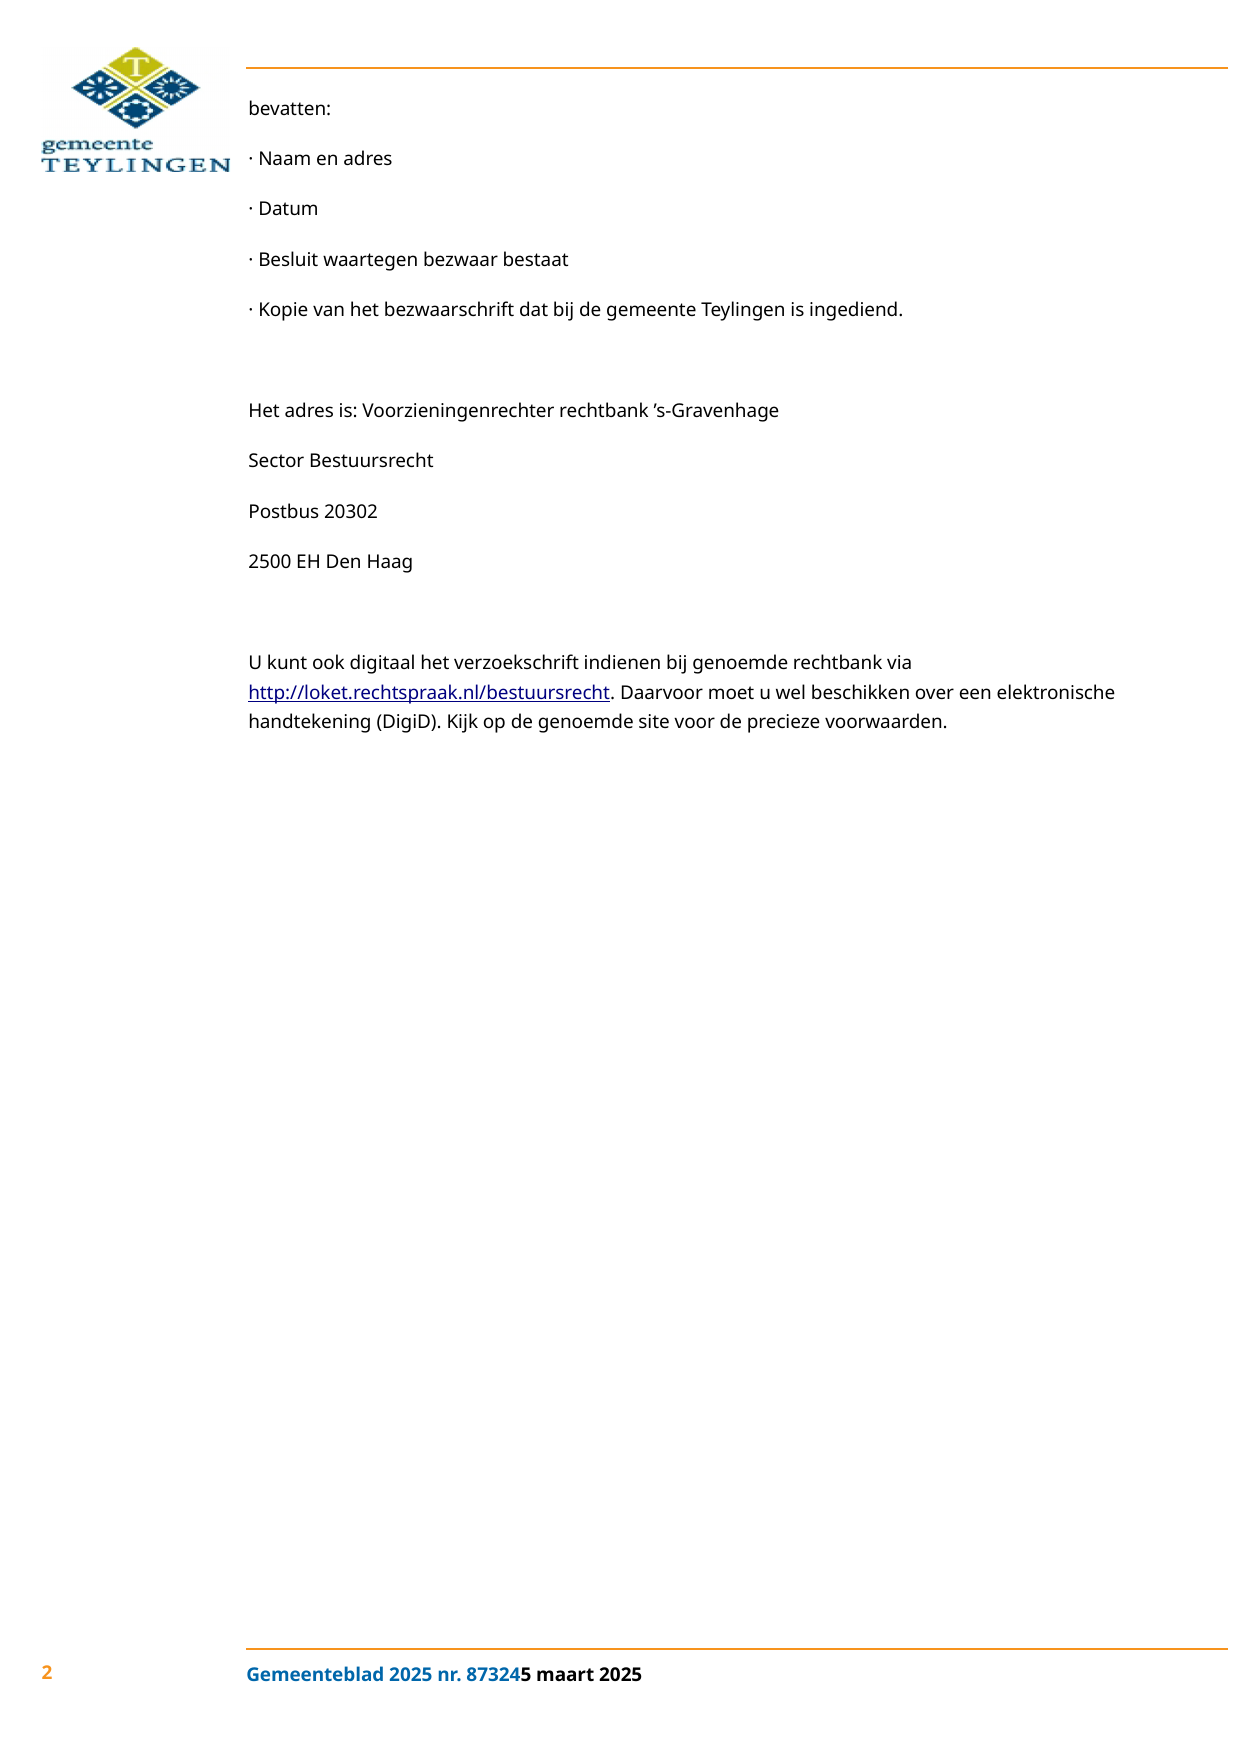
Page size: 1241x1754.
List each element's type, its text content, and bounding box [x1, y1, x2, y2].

text · Kopie van het bezwaarschrift dat bij de gemeente Teylingen is ingediend. [248, 296, 1152, 322]
text 2500 EH Den Haag [248, 548, 1152, 574]
text Het adres is: Voorzieningenrechter rechtbank ’s-Gravenhage [248, 397, 1152, 423]
picture [41, 47, 231, 172]
text U kunt ook digitaal het verzoekschrift indienen bij genoemde rechtbank via http://loket.rechtspraak.nl/bestuursrecht. Daarvoor moet u wel beschikken over een elektronische handtekening (DigiD). Kijk op de genoemde site voor de precieze voorwaarden. [248, 649, 1152, 734]
text · Datum [248, 196, 1152, 221]
text bevatten: [248, 95, 1152, 121]
text Postbus 20302 [248, 498, 1152, 524]
text Sector Bestuursrecht [248, 448, 1152, 473]
text · Naam en adres [248, 145, 1152, 171]
text · Besluit waartegen bezwaar bestaat [248, 246, 1152, 272]
